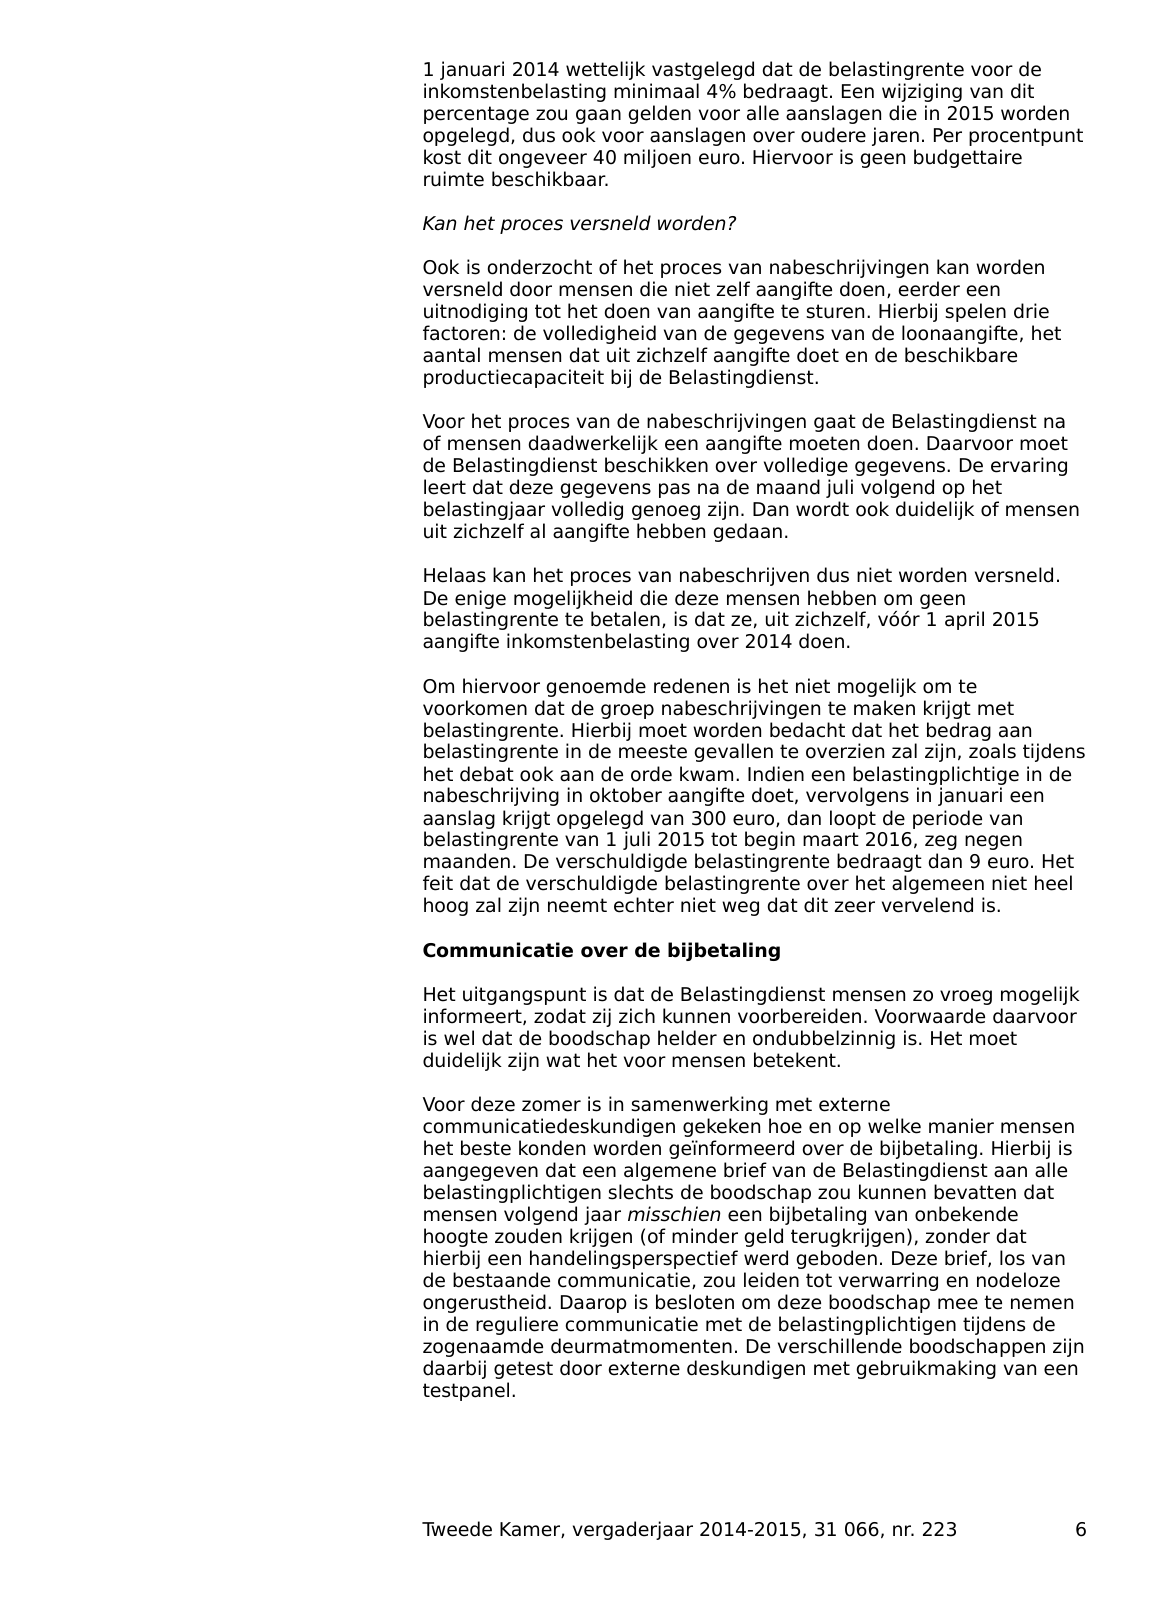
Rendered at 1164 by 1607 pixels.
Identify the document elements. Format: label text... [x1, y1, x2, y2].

text 1 januari 2014 wettelijk vastgelegd dat de belastingrente voor de inkomstenbelasting minimaal 4% bedraagt. Een wijziging van dit percentage zou gaan gelden voor alle aanslagen die in 2015 worden opgelegd, dus ook voor aanslagen over oudere jaren. Per procentpunt kost dit ongeveer 40 miljoen euro. Hiervoor is geen budgettaire ruimte beschikbaar. [422, 59, 1087, 191]
subtitle Communicatie over de bijbetaling [422, 939, 1087, 961]
text Om hiervoor genoemde redenen is het niet mogelijk om te voorkomen dat de groep nabeschrijvingen te maken krijgt met belastingrente. Hierbij moet worden bedacht dat het bedrag aan belastingrente in de meeste gevallen te overzien zal zijn, zoals tijdens het debat ook aan de orde kwam. Indien een belastingplichtige in de nabeschrijving in oktober aangifte doet, vervolgens in januari een aanslag krijgt opgelegd van 300 euro, dan loopt de periode van belastingrente van 1 juli 2015 tot begin maart 2016, zeg negen maanden. De verschuldigde belastingrente bedraagt dan 9 euro. Het feit dat de verschuldigde belastingrente over het algemeen niet heel hoog zal zijn neemt echter niet weg dat dit zeer vervelend is. [422, 676, 1087, 917]
text Voor het proces van de nabeschrijvingen gaat de Belastingdienst na of mensen daadwerkelijk een aangifte moeten doen. Daarvoor moet de Belastingdienst beschikken over volledige gegevens. De ervaring leert dat deze gegevens pas na de maand juli volgend op het belastingjaar volledig genoeg zijn. Dan wordt ook duidelijk of mensen uit zichzelf al aangifte hebben gedaan. [422, 411, 1087, 543]
subtitle Kan het proces versneld worden? [422, 213, 1087, 235]
text Ook is onderzocht of het proces van nabeschrijvingen kan worden versneld door mensen die niet zelf aangifte doen, eerder een uitnodiging tot het doen van aangifte te sturen. Hierbij spelen drie factoren: de volledigheid van de gegevens van de loonaangifte, het aantal mensen dat uit zichzelf aangifte doet en de beschikbare productiecapaciteit bij de Belastingdienst. [422, 257, 1087, 389]
text Voor deze zomer is in samenwerking met externe communicatiedeskundigen gekeken hoe en op welke manier mensen het beste konden worden geïnformeerd over de bijbetaling. Hierbij is aangegeven dat een algemene brief van de Belastingdienst aan alle belastingplichtigen slechts de boodschap zou kunnen bevatten dat mensen volgend jaar misschien een bijbetaling van onbekende hoogte zouden krijgen (of minder geld terugkrijgen), zonder dat hierbij een handelingsperspectief werd geboden. Deze brief, los van de bestaande communicatie, zou leiden tot verwarring en nodeloze ongerustheid. Daarop is besloten om deze boodschap mee te nemen in de reguliere communicatie met de belastingplichtigen tijdens de zogenaamde deurmatmomenten. De verschillende boodschappen zijn daarbij getest door externe deskundigen met gebruikmaking van een testpanel. [422, 1094, 1087, 1401]
text Het uitgangspunt is dat de Belastingdienst mensen zo vroeg mogelijk informeert, zodat zij zich kunnen voorbereiden. Voorwaarde daarvoor is wel dat de boodschap helder en ondubbelzinnig is. Het moet duidelijk zijn wat het voor mensen betekent. [422, 984, 1087, 1072]
text Helaas kan het proces van nabeschrijven dus niet worden versneld. De enige mogelijkheid die deze mensen hebben om geen belastingrente te betalen, is dat ze, uit zichzelf, vóór 1 april 2015 aangifte inkomstenbelasting over 2014 doen. [422, 565, 1087, 653]
